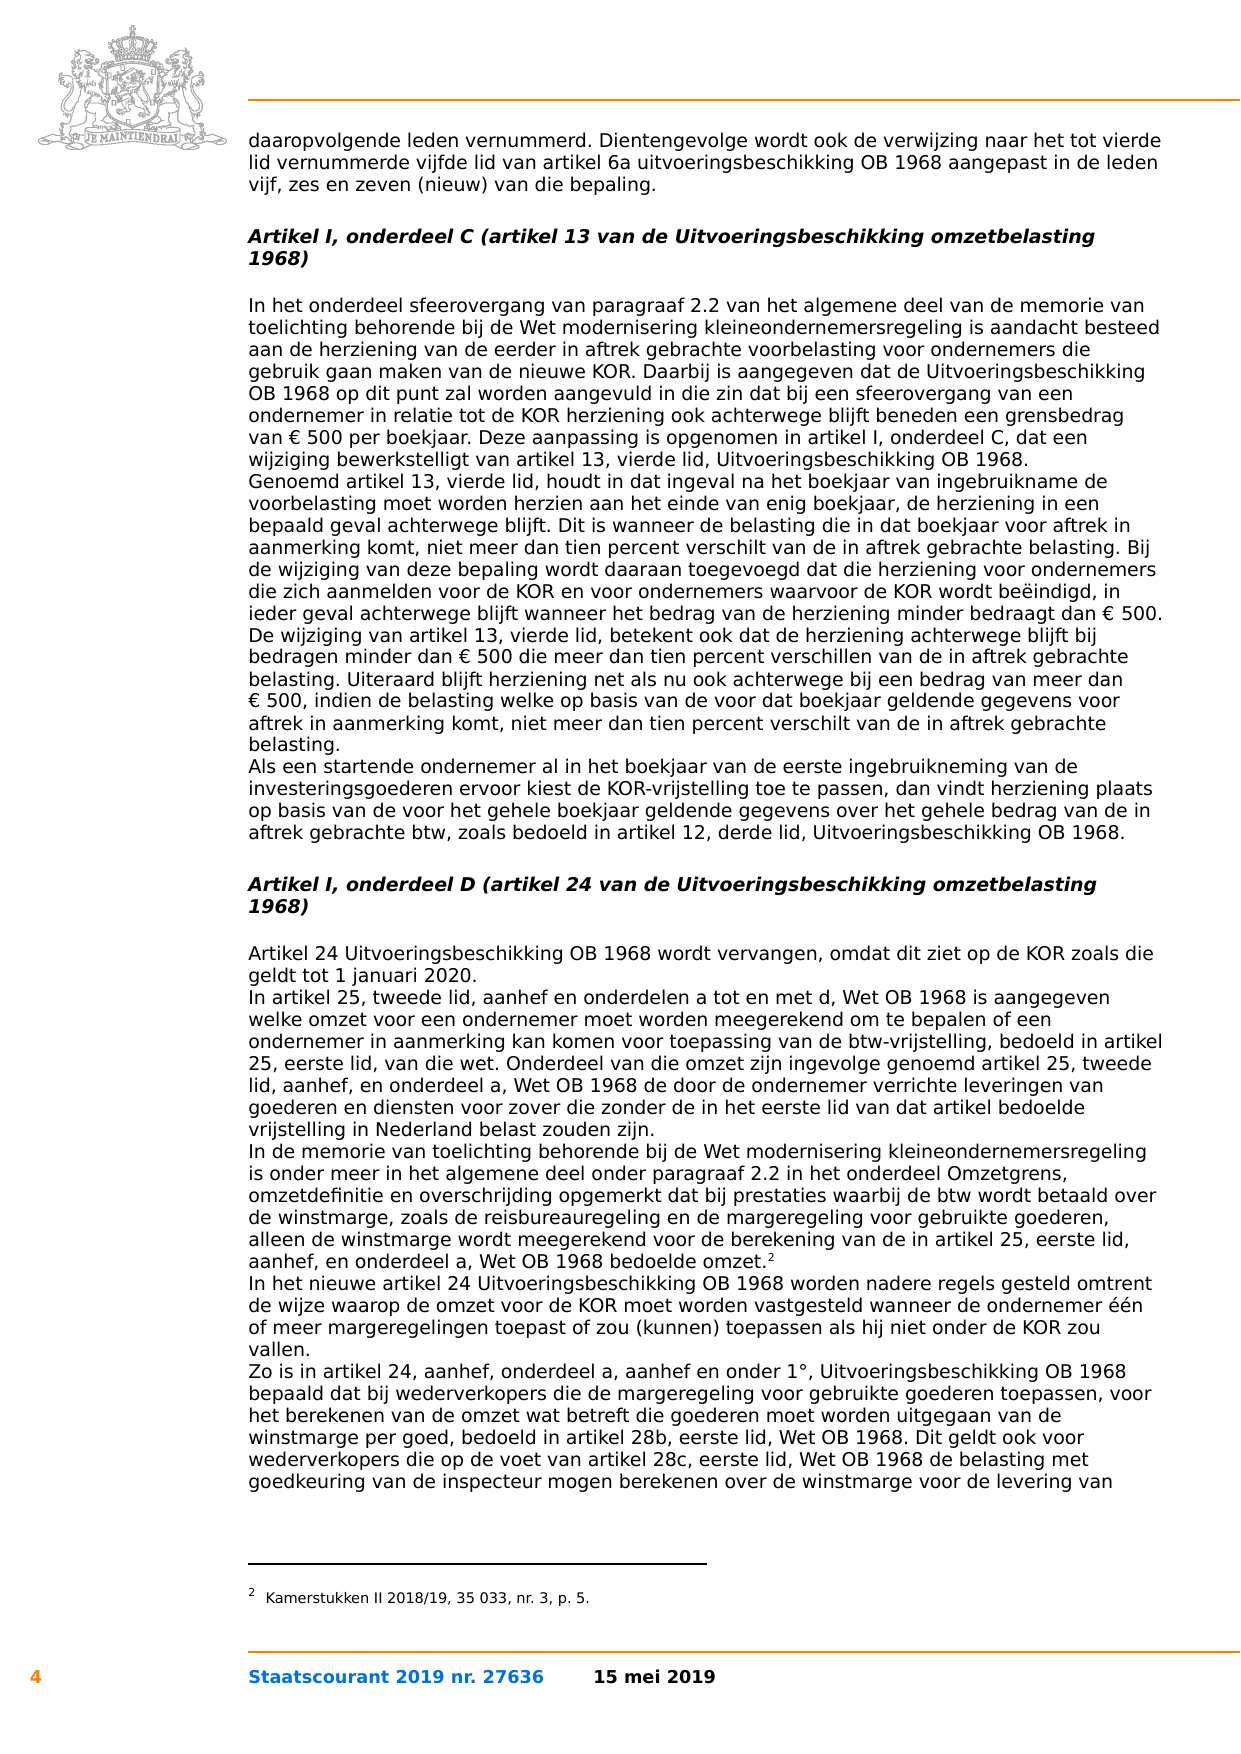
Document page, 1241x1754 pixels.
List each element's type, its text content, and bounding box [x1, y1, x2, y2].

subtitle Artikel I, onderdeel D (artikel 24 van de Uitvoeringsbeschikking omzetbelasting 1968) [248, 874, 1163, 918]
text Kamerstukken II 2018/19, 35 033, nr. 3, p. 5. [248, 1586, 1163, 1608]
text In de memorie van toelichting behorende bij de Wet modernisering kleineondernemersregeling is onder meer in het algemene deel onder paragraaf 2.2 in het onderdeel Omzetgrens, omzetdefinitie en overschrijding opgemerkt dat bij prestaties waarbij de btw wordt betaald over de winstmarge, zoals de reisbureauregeling en de margeregeling voor gebruikte goederen, alleen de winstmarge wordt meegerekend voor de berekening van de in artikel 25, eerste lid, aanhef, en onderdeel a, Wet OB 1968 bedoelde omzet. [248, 1141, 1163, 1273]
subtitle Artikel I, onderdeel C (artikel 13 van de Uitvoeringsbeschikking omzetbelasting 1968) [248, 226, 1163, 270]
text In het onderdeel sfeerovergang van paragraaf 2.2 van het algemene deel van de memorie van toelichting behorende bij de Wet modernisering kleineondernemersregeling is aandacht besteed aan de herziening van de eerder in aftrek gebrachte voorbelasting voor ondernemers die gebruik gaan maken van de nieuwe KOR. Daarbij is aangegeven dat de Uitvoeringsbeschikking OB 1968 op dit punt zal worden aangevuld in die zin dat bij een sfeerovergang van een ondernemer in relatie tot de KOR herziening ook achterwege blijft beneden een grensbedrag van € 500 per boekjaar. Deze aanpassing is opgenomen in artikel I, onderdeel C, dat een wijziging bewerkstelligt van artikel 13, vierde lid, Uitvoeringsbeschikking OB 1968. [248, 295, 1163, 471]
text De wijziging van artikel 13, vierde lid, betekent ook dat de herziening achterwege blijft bij bedragen minder dan € 500 die meer dan tien percent verschillen van de in aftrek gebrachte belasting. Uiteraard blijft herziening net als nu ook achterwege bij een bedrag van meer dan € 500, indien de belasting welke op basis van de voor dat boekjaar geldende gegevens voor aftrek in aanmerking komt, niet meer dan tien percent verschilt van de in aftrek gebrachte belasting. [248, 624, 1163, 756]
text Als een startende ondernemer al in het boekjaar van de eerste ingebruikneming van de investeringsgoederen ervoor kiest de KOR-vrijstelling toe te passen, dan vindt herziening plaats op basis van de voor het gehele boekjaar geldende gegevens over het gehele bedrag van de in aftrek gebrachte btw, zoals bedoeld in artikel 12, derde lid, Uitvoeringsbeschikking OB 1968. [248, 756, 1163, 844]
text In artikel 25, tweede lid, aanhef en onderdelen a tot en met d, Wet OB 1968 is aangegeven welke omzet voor een ondernemer moet worden meegerekend om te bepalen of een ondernemer in aanmerking kan komen voor toepassing van de btw-vrijstelling, bedoeld in artikel 25, eerste lid, van die wet. Onderdeel van die omzet zijn ingevolge genoemd artikel 25, tweede lid, aanhef, en onderdeel a, Wet OB 1968 de door de ondernemer verrichte leveringen van goederen en diensten voor zover die zonder de in het eerste lid van dat artikel bedoelde vrijstelling in Nederland belast zouden zijn. [248, 987, 1163, 1141]
text Genoemd artikel 13, vierde lid, houdt in dat ingeval na het boekjaar van ingebruikname de voorbelasting moet worden herzien aan het einde van enig boekjaar, de herziening in een bepaald geval achterwege blijft. Dit is wanneer de belasting die in dat boekjaar voor aftrek in aanmerking komt, niet meer dan tien percent verschilt van de in aftrek gebrachte belasting. Bij de wijziging van deze bepaling wordt daaraan toegevoegd dat die herziening voor ondernemers die zich aanmelden voor de KOR en voor ondernemers waarvoor de KOR wordt beëindigd, in ieder geval achterwege blijft wanneer het bedrag van de herziening minder bedraagt dan € 500. [248, 471, 1163, 624]
text daaropvolgende leden vernummerd. Dientengevolge wordt ook de verwijzing naar het tot vierde lid vernummerde vijfde lid van artikel 6a uitvoeringsbeschikking OB 1968 aangepast in de leden vijf, zes en zeven (nieuw) van die bepaling. [248, 130, 1163, 196]
picture [38, 25, 227, 150]
text Artikel 24 Uitvoeringsbeschikking OB 1968 wordt vervangen, omdat dit ziet op de KOR zoals die geldt tot 1 januari 2020. [248, 943, 1163, 987]
text In het nieuwe artikel 24 Uitvoeringsbeschikking OB 1968 worden nadere regels gesteld omtrent de wijze waarop de omzet voor de KOR moet worden vastgesteld wanneer de ondernemer één of meer margeregelingen toepast of zou (kunnen) toepassen als hij niet onder de KOR zou vallen. [248, 1273, 1163, 1361]
text Zo is in artikel 24, aanhef, onderdeel a, aanhef en onder 1°, Uitvoeringsbeschikking OB 1968 bepaald dat bij wederverkopers die de margeregeling voor gebruikte goederen toepassen, voor het berekenen van de omzet wat betreft die goederen moet worden uitgegaan van de winstmarge per goed, bedoeld in artikel 28b, eerste lid, Wet OB 1968. Dit geldt ook voor wederverkopers die op de voet van artikel 28c, eerste lid, Wet OB 1968 de belasting met goedkeuring van de inspecteur mogen berekenen over de winstmarge voor de levering van [248, 1361, 1163, 1493]
